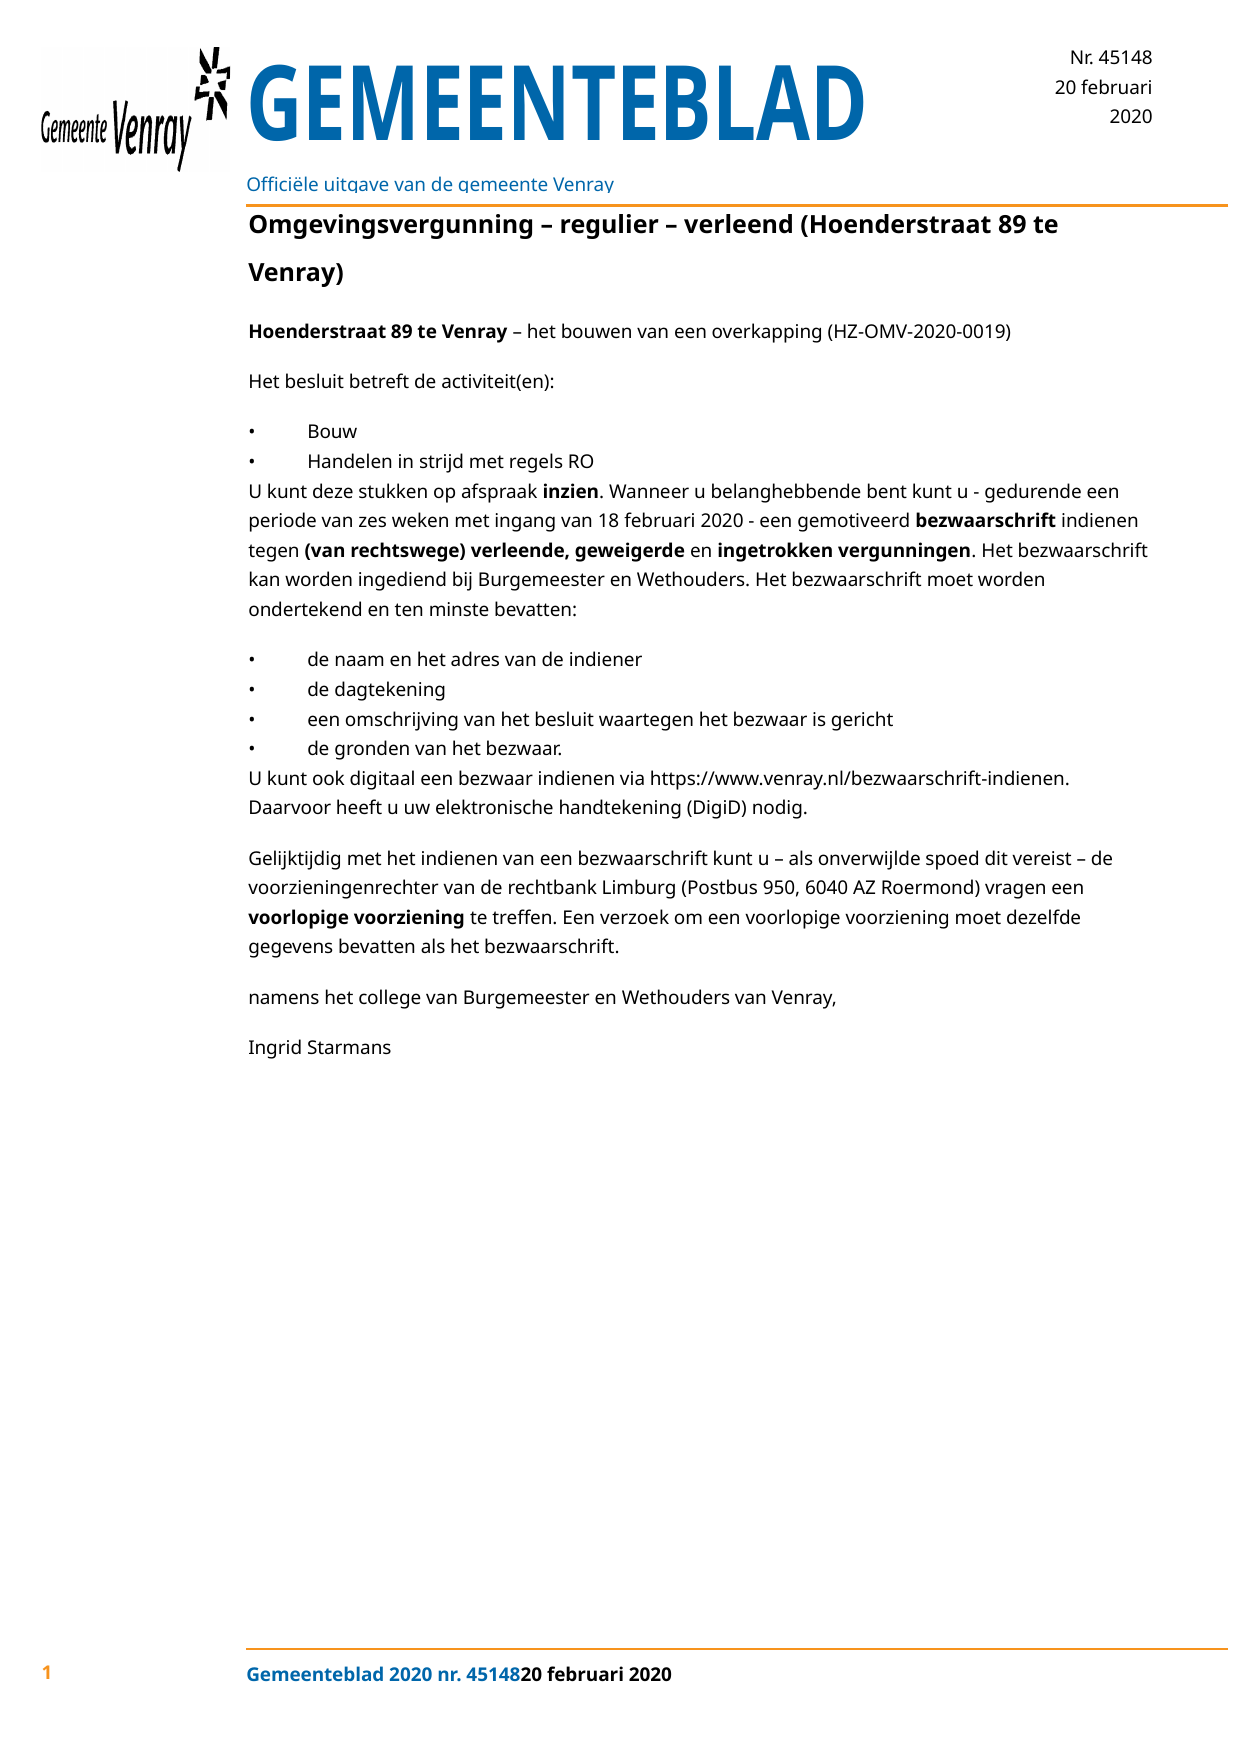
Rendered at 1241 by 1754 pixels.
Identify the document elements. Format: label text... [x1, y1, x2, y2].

text Gelijktijdig met het indienen van een bezwaarschrift kunt u – als onverwijlde spoed dit vereist – de voorzieningenrechter van de rechtbank Limburg (Postbus 950, 6040 AZ Roermond) vragen een voorlopige voorziening te treffen. Een verzoek om een voorlopige voorziening moet dezelfde gegevens bevatten als het bezwaarschrift. [248, 845, 1152, 959]
list de gronden van het bezwaar. [248, 735, 1152, 761]
list Handelen in strijd met regels RO [248, 448, 1152, 474]
text Hoenderstraat 89 te Venray – het bouwen van een overkapping (HZ-OMV-2020-0019) [248, 318, 1152, 344]
text U kunt ook digitaal een bezwaar indienen via https://www.venray.nl/bezwaarschrift-indienen. Daarvoor heeft u uw elektronische handtekening (DigiD) nodig. [248, 765, 1152, 820]
text Ingrid Starmans [248, 1034, 1152, 1060]
text Omgevingsvergunning – regulier – verleend (Hoenderstraat 89 te Venray) [248, 207, 1152, 288]
list een omschrijving van het besluit waartegen het bezwaar is gericht [248, 706, 1152, 732]
text U kunt deze stukken op afspraak inzien. Wanneer u belanghebbende bent kunt u - gedurende een periode van zes weken met ingang van 18 februari 2020 - een gemotiveerd bezwaarschrift indienen tegen (van rechtswege) verleende, geweigerde en ingetrokken vergunningen. Het bezwaarschrift kan worden ingediend bij Burgemeester en Wethouders. Het bezwaarschrift moet worden ondertekend en ten minste bevatten: [248, 478, 1152, 622]
picture [41, 47, 231, 172]
list de dagtekening [248, 676, 1152, 702]
list Bouw [248, 419, 1152, 444]
text Het besluit betreft de activiteit(en): [248, 368, 1152, 394]
list de naam en het adres van de indiener [248, 647, 1152, 672]
text namens het college van Burgemeester en Wethouders van Venray, [248, 984, 1152, 1010]
